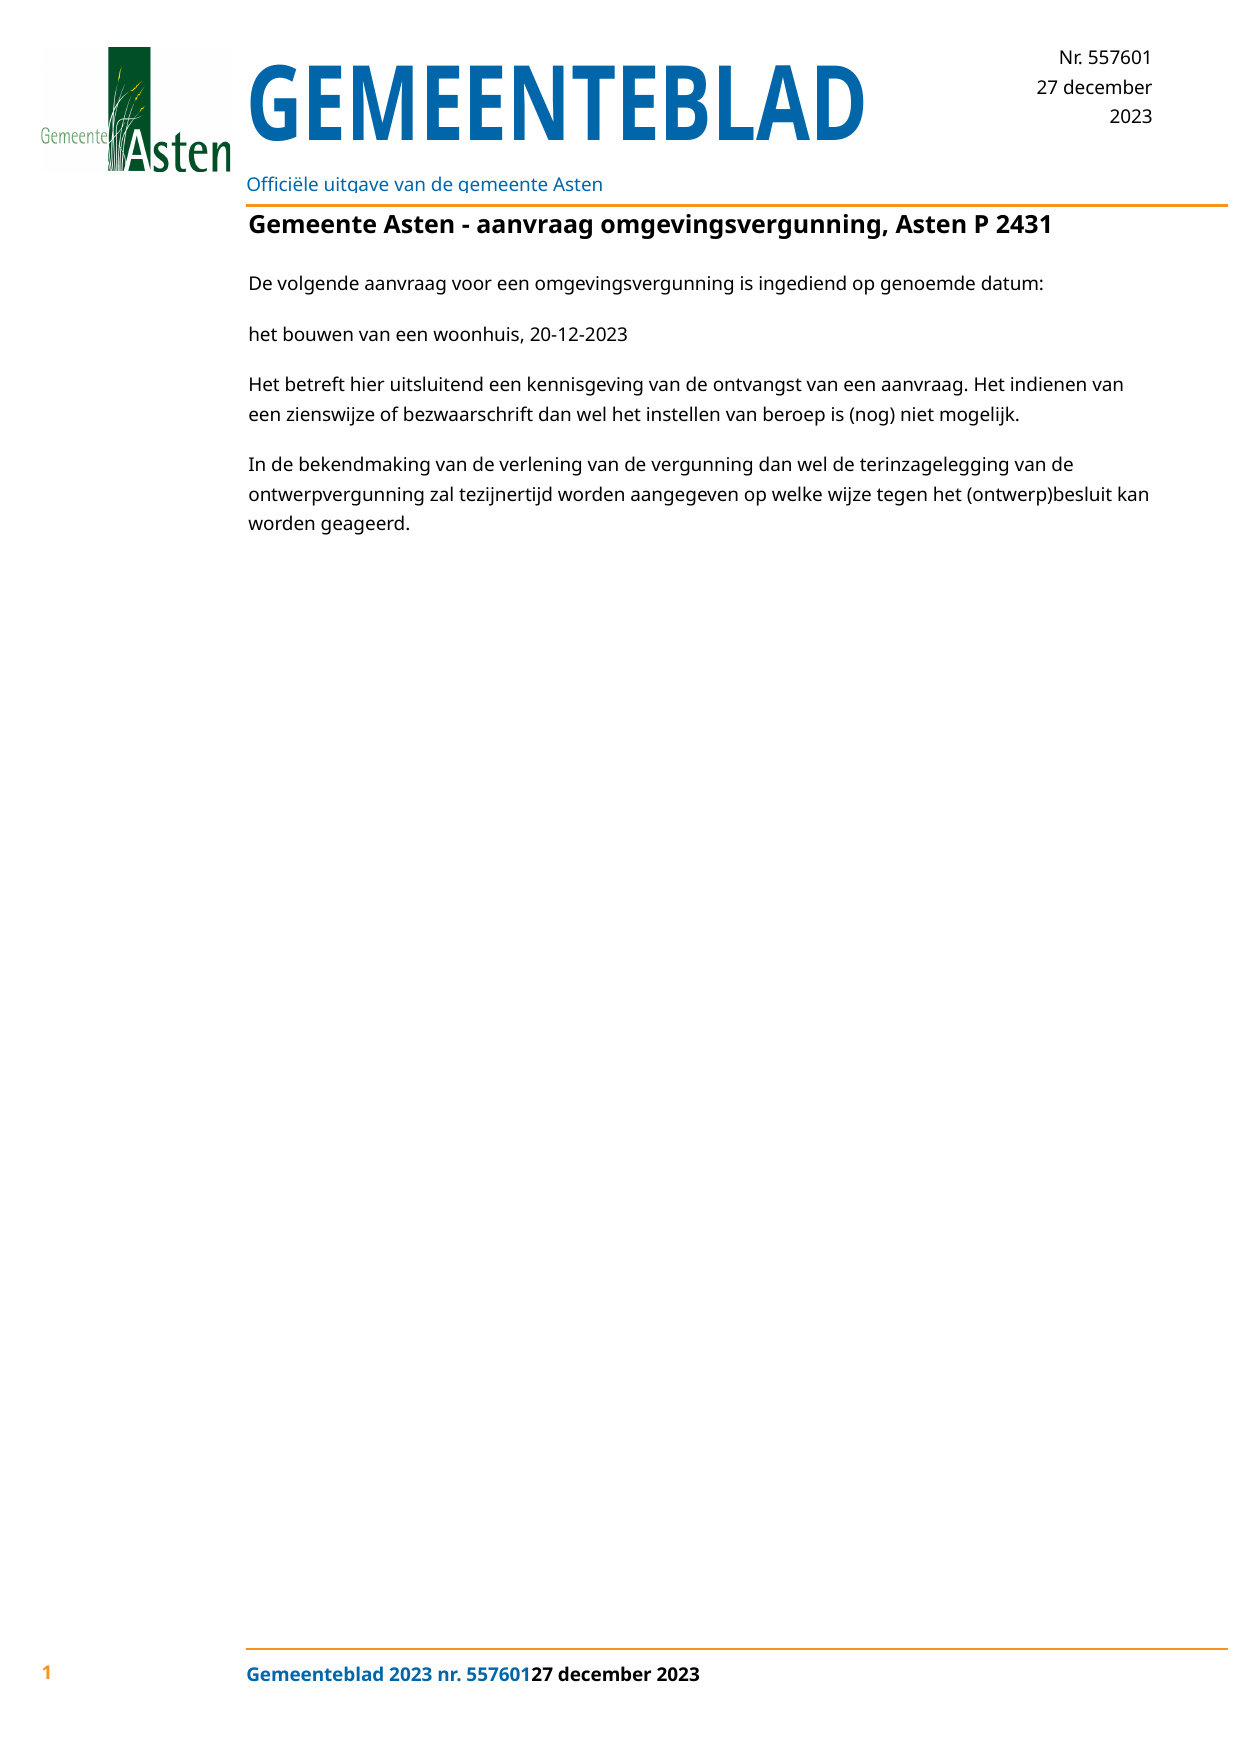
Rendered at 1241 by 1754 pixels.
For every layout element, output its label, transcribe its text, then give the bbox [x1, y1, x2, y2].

picture [41, 47, 231, 172]
text Het betreft hier uitsluitend een kennisgeving van de ontvangst van een aanvraag. Het indienen van een zienswijze of bezwaarschrift dan wel het instellen van beroep is (nog) niet mogelijk. [248, 371, 1152, 426]
text het bouwen van een woonhuis, 20-12-2023 [248, 321, 1152, 346]
text De volgende aanvraag voor een omgevingsvergunning is ingediend op genoemde datum: [248, 270, 1152, 296]
text Gemeente Asten - aanvraag omgevingsvergunning, Asten P 2431 [248, 207, 1152, 241]
text In de bekendmaking van de verlening van de vergunning dan wel de terinzagelegging van de ontwerpvergunning zal tezijnertijd worden aangegeven op welke wijze tegen het (ontwerp)besluit kan worden geageerd. [248, 451, 1152, 536]
